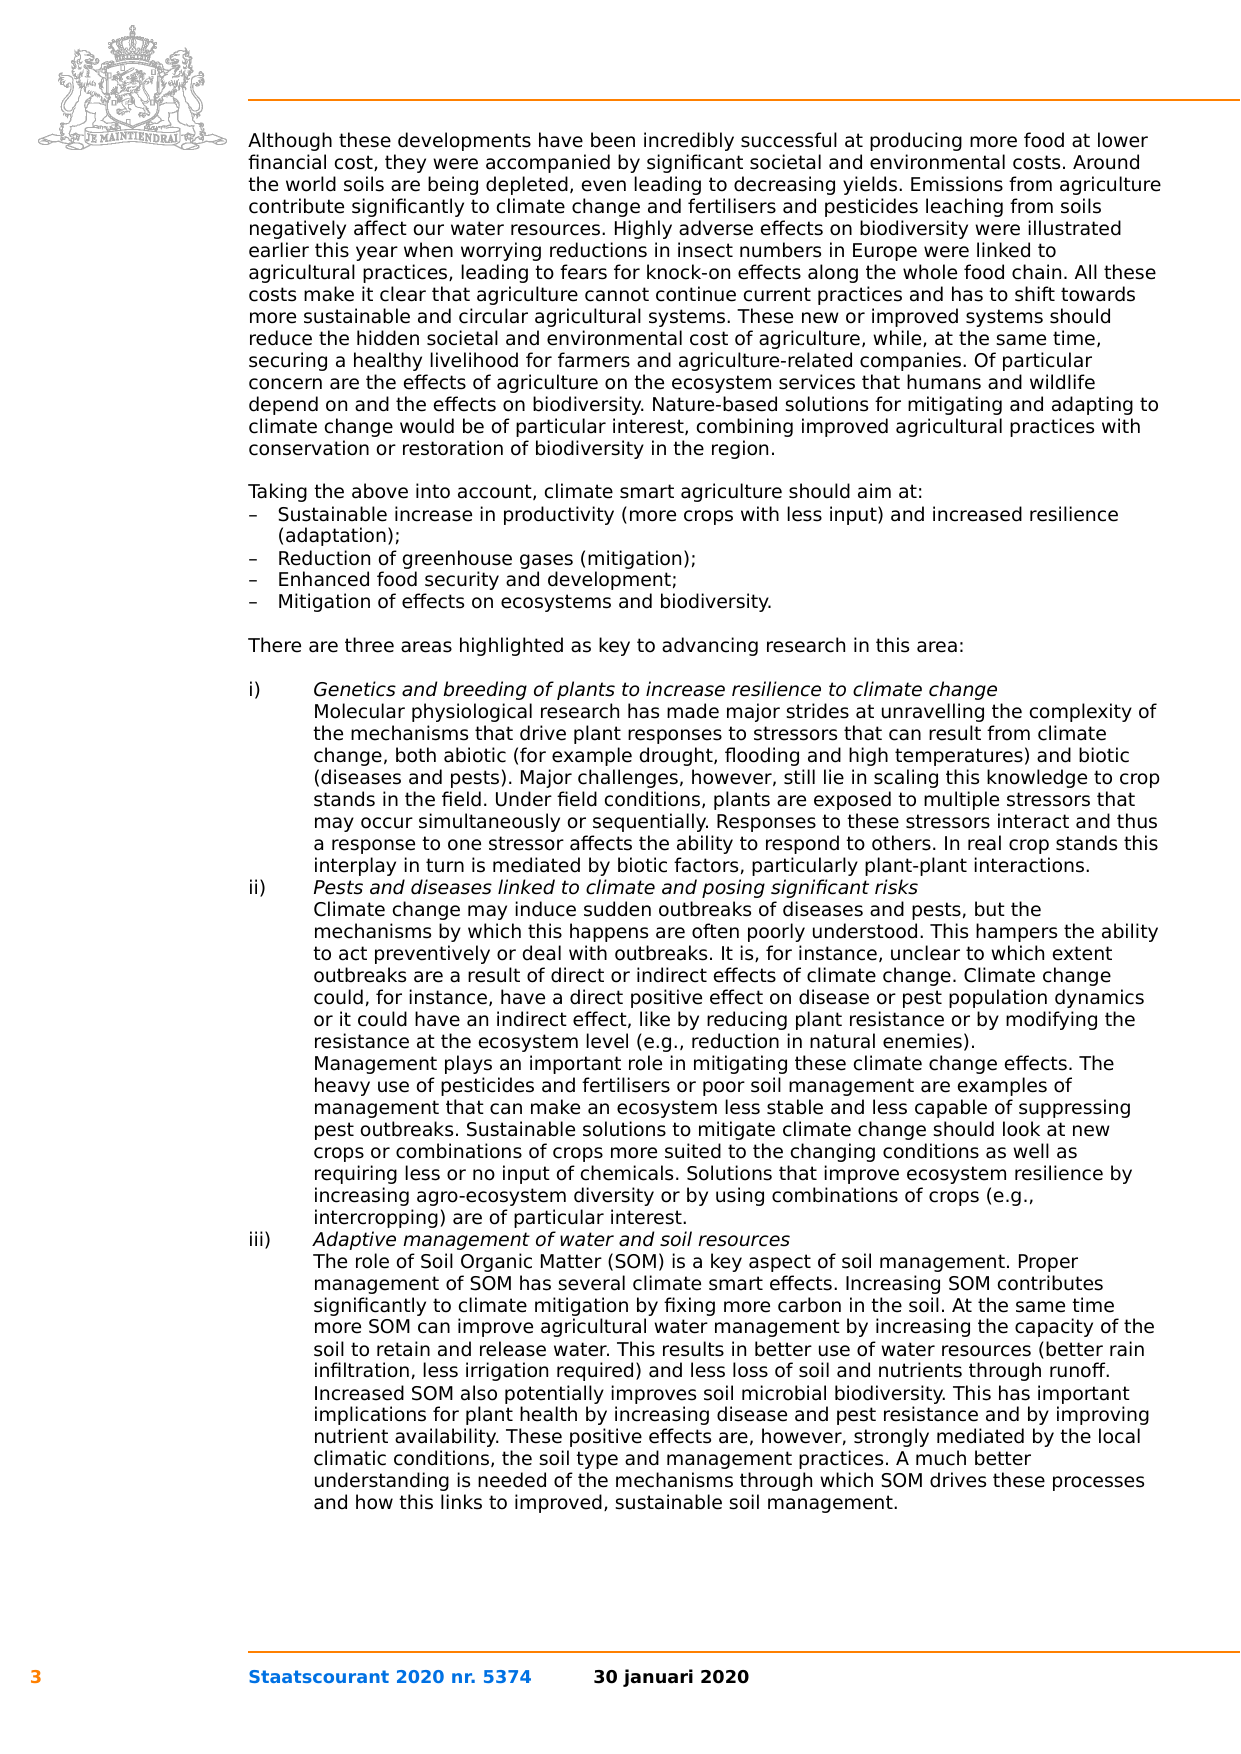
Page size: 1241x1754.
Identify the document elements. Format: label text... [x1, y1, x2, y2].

text Climate change may induce sudden outbreaks of diseases and pests, but the mechanisms by which this happens are often poorly understood. This hampers the ability to act preventively or deal with outbreaks. It is, for instance, unclear to which extent outbreaks are a result of direct or indirect effects of climate change. Climate change could, for instance, have a direct positive effect on disease or pest population dynamics or it could have an indirect effect, like by reducing plant resistance or by modifying the resistance at the ecosystem level (e.g., reduction in natural enemies). [313, 899, 1163, 1053]
text Increased SOM also potentially improves soil microbial biodiversity. This has important implications for plant health by increasing disease and pest resistance and by improving nutrient availability. These positive effects are, however, strongly mediated by the local climatic conditions, the soil type and management practices. A much better understanding is needed of the mechanisms through which SOM drives these processes and how this links to improved, sustainable soil management. [313, 1382, 1163, 1514]
text The role of Soil Organic Matter (SOM) is a key aspect of soil management. Proper management of SOM has several climate smart effects. Increasing SOM contributes significantly to climate mitigation by fixing more carbon in the soil. At the same time more SOM can improve agricultural water management by increasing the capacity of the soil to retain and release water. This results in better use of water resources (better rain infiltration, less irrigation required) and less loss of soil and nutrients through runoff. [313, 1251, 1163, 1382]
text – Sustainable increase in productivity (more crops with less input) and increased resilience (adaptation); [248, 503, 1163, 547]
picture [38, 25, 227, 150]
text – Enhanced food security and development; [248, 569, 1163, 591]
text iii) Adaptive management of water and soil resources [248, 1228, 1163, 1251]
text There are three areas highlighted as key to advancing research in this area: [248, 635, 1163, 657]
text i) Genetics and breeding of plants to increase resilience to climate change [248, 679, 1163, 701]
text Taking the above into account, climate smart agriculture should aim at: [248, 481, 1163, 503]
text Molecular physiological research has made major strides at unravelling the complexity of the mechanisms that drive plant responses to stressors that can result from climate change, both abiotic (for example drought, flooding and high temperatures) and biotic (diseases and pests). Major challenges, however, still lie in scaling this knowledge to crop stands in the field. Under field conditions, plants are exposed to multiple stressors that may occur simultaneously or sequentially. Responses to these stressors interact and thus a response to one stressor affects the ability to respond to others. In real crop stands this interplay in turn is mediated by biotic factors, particularly plant-plant interactions. [313, 701, 1163, 877]
text – Mitigation of effects on ecosystems and biodiversity. [248, 591, 1163, 613]
text – Reduction of greenhouse gases (mitigation); [248, 547, 1163, 569]
text ii) Pests and diseases linked to climate and posing significant risks [248, 877, 1163, 899]
text Although these developments have been incredibly successful at producing more food at lower financial cost, they were accompanied by significant societal and environmental costs. Around the world soils are being depleted, even leading to decreasing yields. Emissions from agriculture contribute significantly to climate change and fertilisers and pesticides leaching from soils negatively affect our water resources. Highly adverse effects on biodiversity were illustrated earlier this year when worrying reductions in insect numbers in Europe were linked to agricultural practices, leading to fears for knock-on effects along the whole food chain. All these costs make it clear that agriculture cannot continue current practices and has to shift towards more sustainable and circular agricultural systems. These new or improved systems should reduce the hidden societal and environmental cost of agriculture, while, at the same time, securing a healthy livelihood for farmers and agriculture-related companies. Of particular concern are the effects of agriculture on the ecosystem services that humans and wildlife depend on and the effects on biodiversity. Nature-based solutions for mitigating and adapting to climate change would be of particular interest, combining improved agricultural practices with conservation or restoration of biodiversity in the region. [248, 130, 1163, 459]
text Management plays an important role in mitigating these climate change effects. The heavy use of pesticides and fertilisers or poor soil management are examples of management that can make an ecosystem less stable and less capable of suppressing pest outbreaks. Sustainable solutions to mitigate climate change should look at new crops or combinations of crops more suited to the changing conditions as well as requiring less or no input of chemicals. Solutions that improve ecosystem resilience by increasing agro-ecosystem diversity or by using combinations of crops (e.g., intercropping) are of particular interest. [313, 1053, 1163, 1228]
